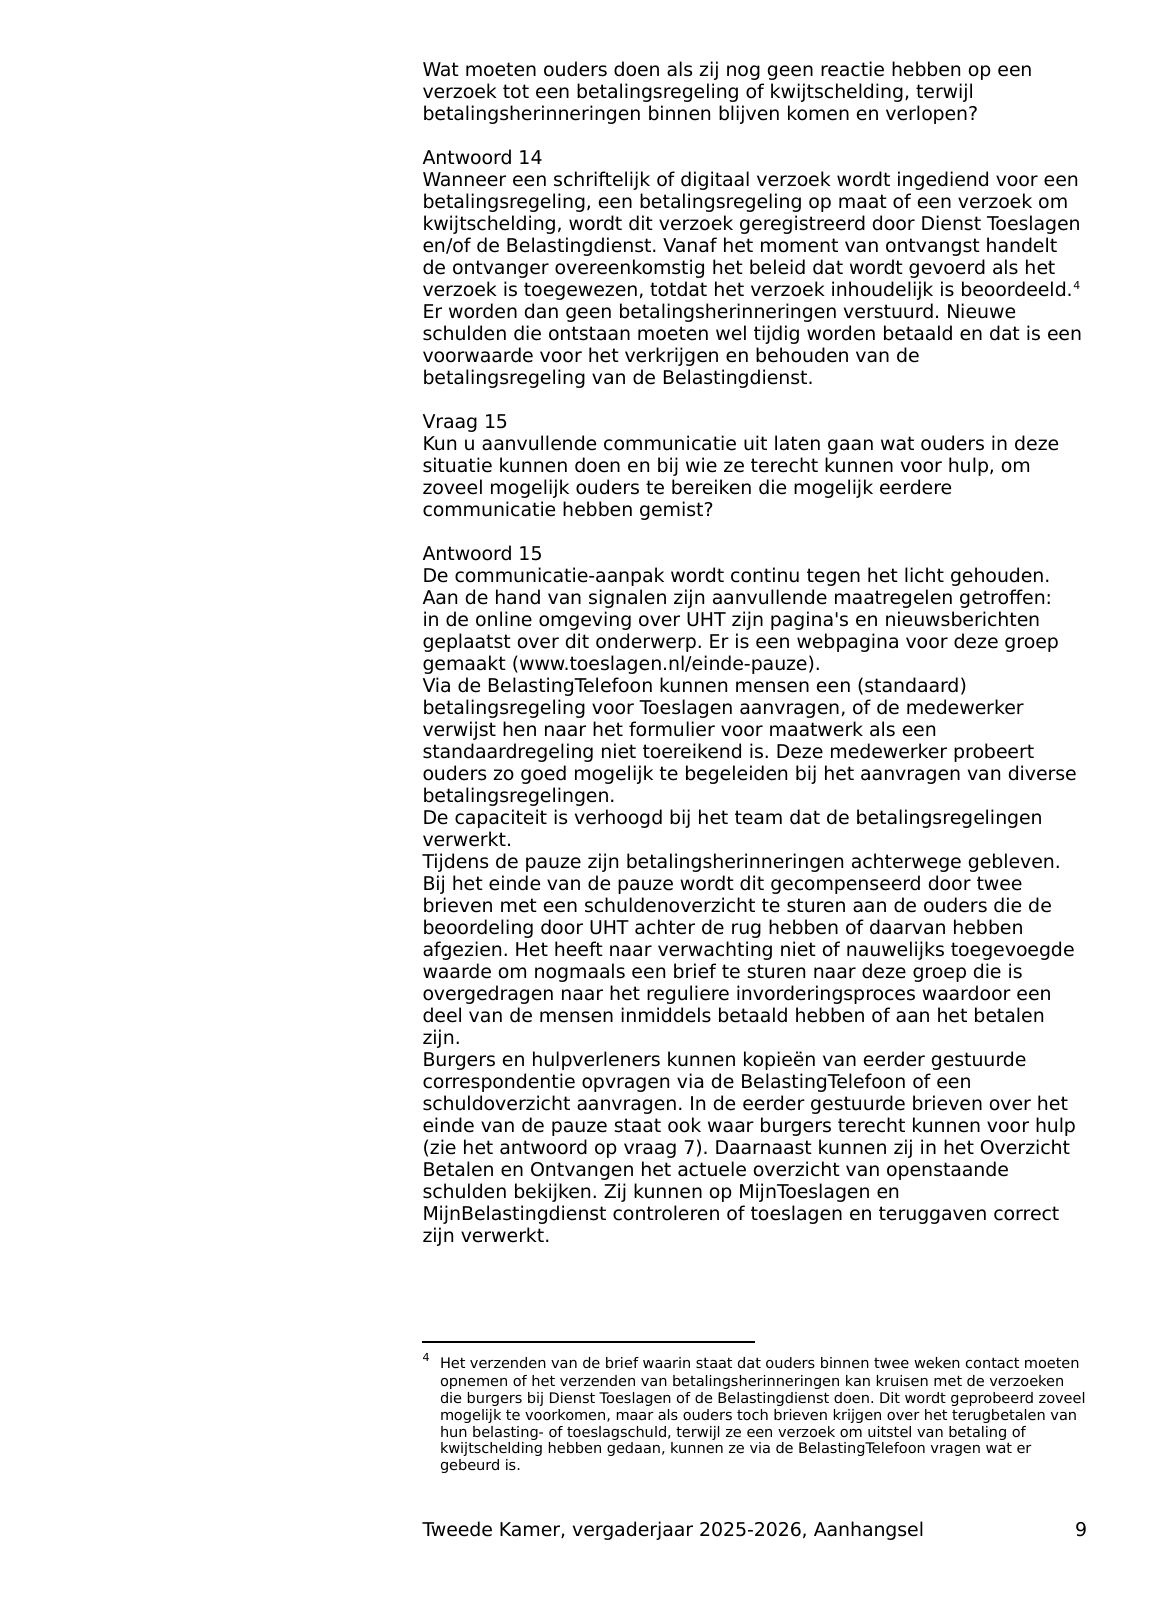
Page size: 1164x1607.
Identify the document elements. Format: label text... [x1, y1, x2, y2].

text Via de BelastingTelefoon kunnen mensen een (standaard) betalingsregeling voor Toeslagen aanvragen, of de medewerker verwijst hen naar het formulier voor maatwerk als een standaardregeling niet toereikend is. Deze medewerker probeert ouders zo goed mogelijk te begeleiden bij het aanvragen van diverse betalingsregelingen. [422, 675, 1087, 807]
text in de online omgeving over UHT zijn pagina's en nieuwsberichten geplaatst over dit onderwerp. Er is een webpagina voor deze groep gemaakt (www.toeslagen.nl/einde-pauze). [422, 609, 1087, 675]
text Burgers en hulpverleners kunnen kopieën van eerder gestuurde correspondentie opvragen via de BelastingTelefoon of een schuldoverzicht aanvragen. In de eerder gestuurde brieven over het einde van de pauze staat ook waar burgers terecht kunnen voor hulp (zie het antwoord op vraag 7). Daarnaast kunnen zij in het Overzicht Betalen en Ontvangen het actuele overzicht van openstaande schulden bekijken. Zij kunnen op MijnToeslagen en MijnBelastingdienst controleren of toeslagen en teruggaven correct zijn verwerkt. [422, 1049, 1087, 1247]
text De capaciteit is verhoogd bij het team dat de betalingsregelingen verwerkt. [422, 807, 1087, 851]
text Kun u aanvullende communicatie uit laten gaan wat ouders in deze situatie kunnen doen en bij wie ze terecht kunnen voor hulp, om zoveel mogelijk ouders te bereiken die mogelijk eerdere communicatie hebben gemist? [422, 433, 1087, 521]
text Wat moeten ouders doen als zij nog geen reactie hebben op een verzoek tot een betalingsregeling of kwijtschelding, terwijl betalingsherinneringen binnen blijven komen en verlopen? [422, 59, 1087, 125]
text Wanneer een schriftelijk of digitaal verzoek wordt ingediend voor een betalingsregeling, een betalingsregeling op maat of een verzoek om kwijtschelding, wordt dit verzoek geregistreerd door Dienst Toeslagen en/of de Belastingdienst. Vanaf het moment van ontvangst handelt de ontvanger overeenkomstig het beleid dat wordt gevoerd als het verzoek is toegewezen, totdat het verzoek inhoudelijk is beoordeeld. Er worden dan geen betalingsherinneringen verstuurd. Nieuwe schulden die ontstaan moeten wel tijdig worden betaald en dat is een voorwaarde voor het verkrijgen en behouden van de betalingsregeling van de Belastingdienst. [422, 169, 1087, 389]
text Antwoord 15 [422, 543, 1087, 565]
text Het verzenden van de brief waarin staat dat ouders binnen twee weken contact moeten opnemen of het verzenden van betalingsherinneringen kan kruisen met de verzoeken die burgers bij Dienst Toeslagen of de Belastingdienst doen. Dit wordt geprobeerd zoveel mogelijk te voorkomen, maar als ouders toch brieven krijgen over het terugbetalen van hun belasting- of toeslagschuld, terwijl ze een verzoek om uitstel van betaling of kwijtschelding hebben gedaan, kunnen ze via de BelastingTelefoon vragen wat er gebeurd is. [422, 1351, 1087, 1474]
text Vraag 15 [422, 411, 1087, 433]
text De communicatie-aanpak wordt continu tegen het licht gehouden. Aan de hand van signalen zijn aanvullende maatregelen getroffen: [422, 565, 1087, 609]
text Antwoord 14 [422, 147, 1087, 169]
text Tijdens de pauze zijn betalingsherinneringen achterwege gebleven. Bij het einde van de pauze wordt dit gecompenseerd door twee brieven met een schuldenoverzicht te sturen aan de ouders die de beoordeling door UHT achter de rug hebben of daarvan hebben afgezien. Het heeft naar verwachting niet of nauwelijks toegevoegde waarde om nogmaals een brief te sturen naar deze groep die is overgedragen naar het reguliere invorderingsproces waardoor een deel van de mensen inmiddels betaald hebben of aan het betalen zijn. [422, 851, 1087, 1049]
